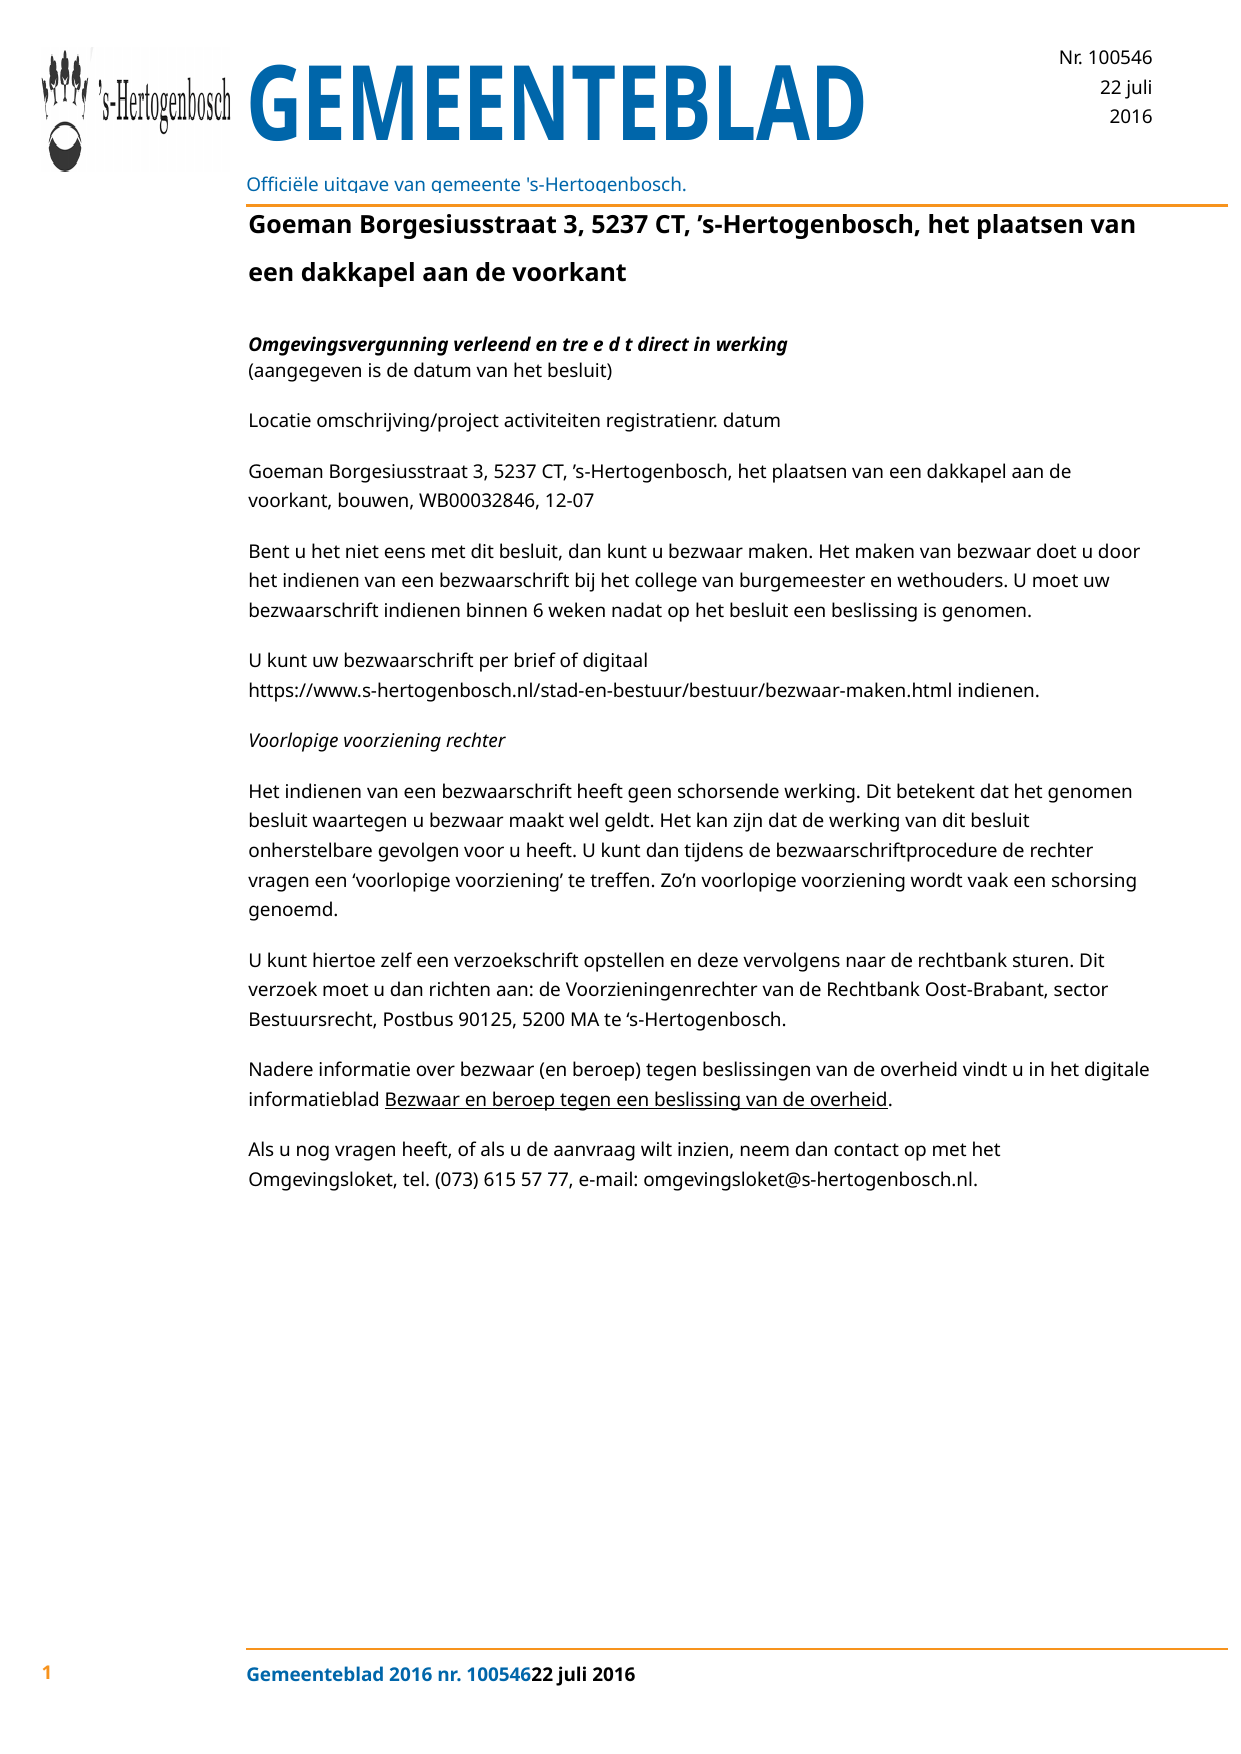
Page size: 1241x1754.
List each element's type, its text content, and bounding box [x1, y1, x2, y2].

text Bent u het niet eens met dit besluit, dan kunt u bezwaar maken. Het maken van bezwaar doet u door het indienen van een bezwaarschrift bij het college van burgemeester en wethouders. U moet uw bezwaarschrift indienen binnen 6 weken nadat op het besluit een beslissing is genomen. [248, 538, 1152, 623]
text Voorlopige voorziening rechter [248, 728, 1152, 753]
text Locatie omschrijving/project activiteiten registratienr. datum [248, 408, 1152, 433]
text Nadere informatie over bezwaar (en beroep) tegen beslissingen van de overheid vindt u in het digitale informatieblad Bezwaar en beroep tegen een beslissing van de overheid. [248, 1056, 1152, 1112]
text Omgevingsvergunning verleend en tre e d t direct in werking [248, 331, 1152, 357]
picture [41, 47, 231, 172]
text Het indienen van een bezwaarschrift heeft geen schorsende werking. Dit betekent dat het genomen besluit waartegen u bezwaar maakt wel geldt. Het kan zijn dat de werking van dit besluit onherstelbare gevolgen voor u heeft. U kunt dan tijdens de bezwaarschriftprocedure de rechter vragen een ‘voorlopige voorziening’ te treffen. Zo’n voorlopige voorziening wordt vaak een schorsing genoemd. [248, 778, 1152, 922]
text Als u nog vragen heeft, of als u de aanvraag wilt inzien, neem dan contact op met het Omgevingsloket, tel. (073) 615 57 77, e-mail: omgevingsloket@s-hertogenbosch.nl. [248, 1136, 1152, 1192]
text U kunt hiertoe zelf een verzoekschrift opstellen en deze vervolgens naar de rechtbank sturen. Dit verzoek moet u dan richten aan: de Voorzieningenrechter van de Rechtbank Oost-Brabant, sector Bestuursrecht, Postbus 90125, 5200 MA te ‘s-Hertogenbosch. [248, 947, 1152, 1032]
text (aangegeven is de datum van het besluit) [248, 357, 1152, 383]
text Goeman Borgesiusstraat 3, 5237 CT, ’s-Hertogenbosch, het plaatsen van een dakkapel aan de voorkant, bouwen, WB00032846, 12-07 [248, 458, 1152, 513]
text Goeman Borgesiusstraat 3, 5237 CT, ’s-Hertogenbosch, het plaatsen van een dakkapel aan de voorkant [248, 207, 1152, 288]
text U kunt uw bezwaarschrift per brief of digitaal https://www.s-hertogenbosch.nl/stad-en-bestuur/bestuur/bezwaar-maken.html indienen. [248, 648, 1152, 703]
